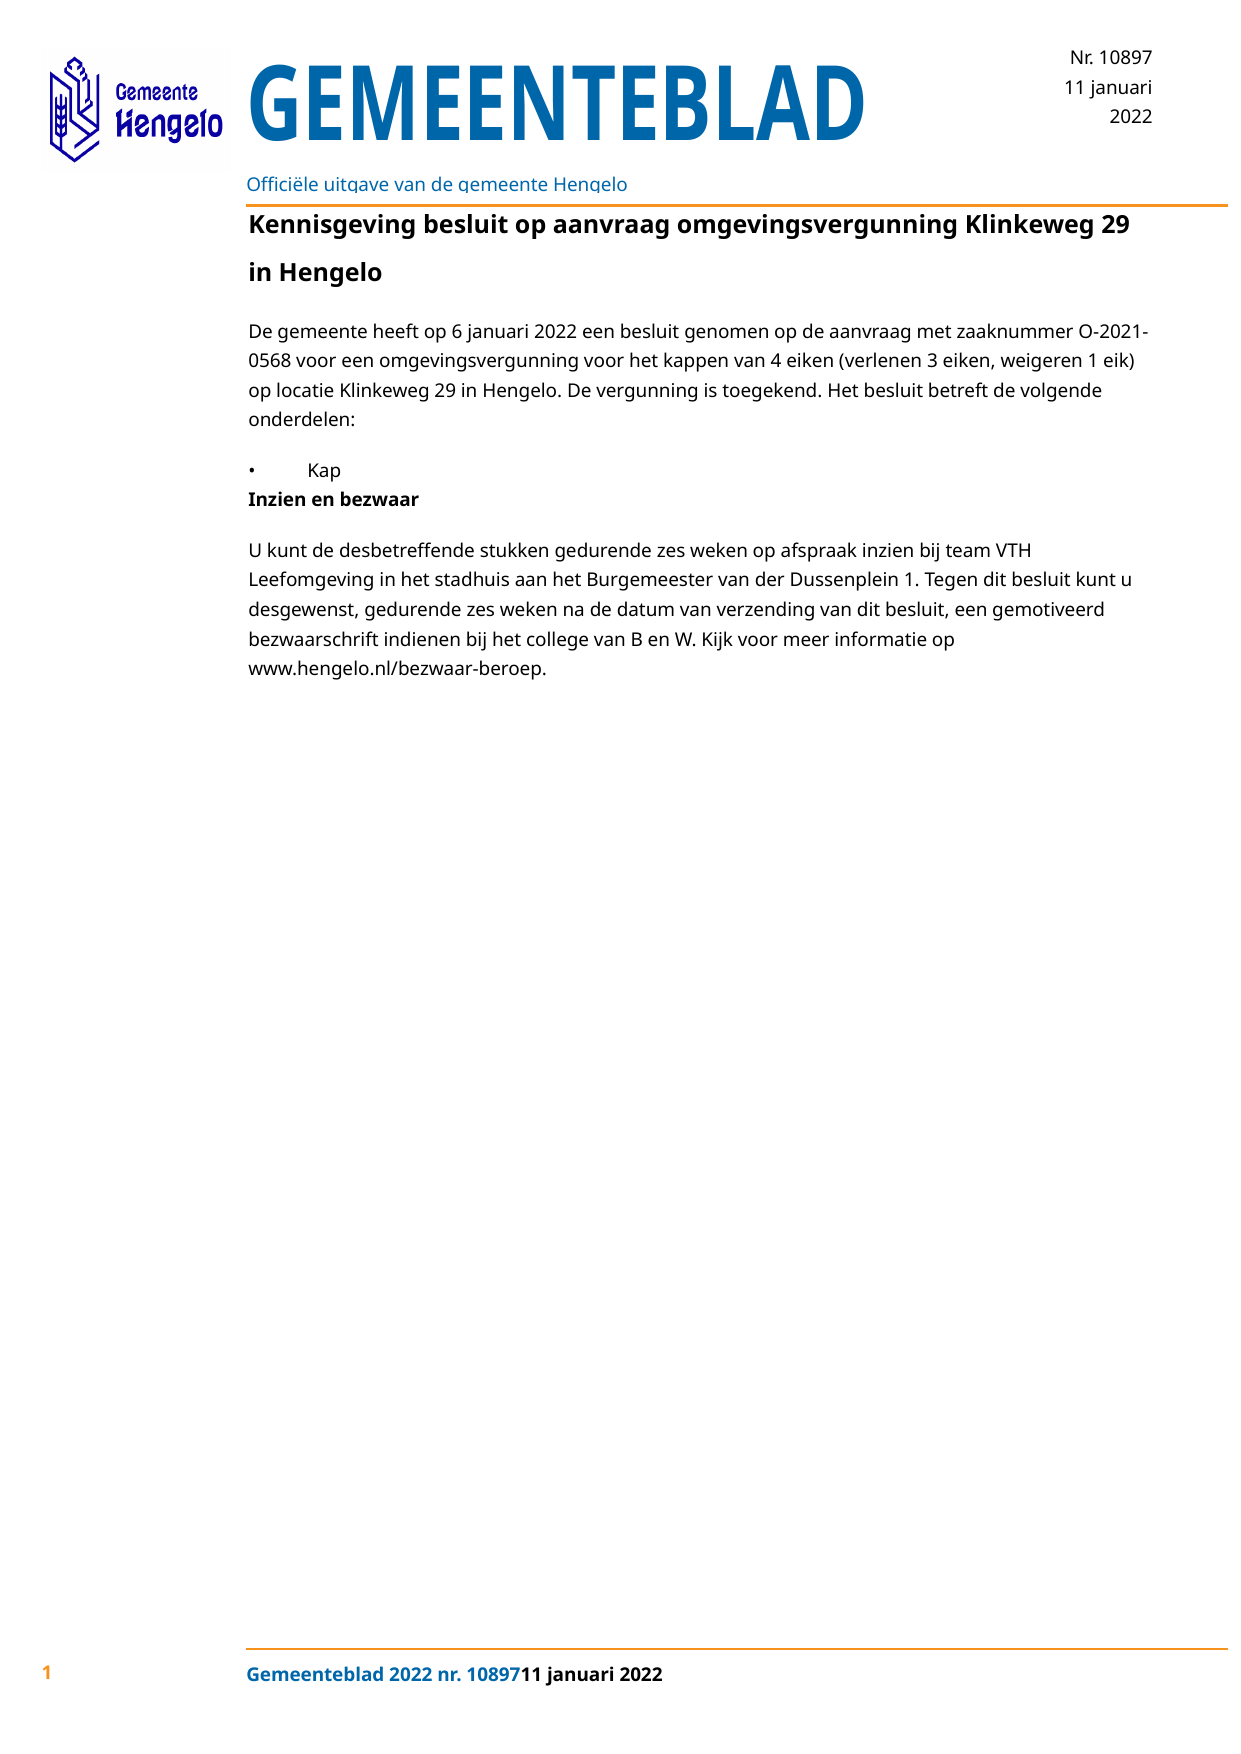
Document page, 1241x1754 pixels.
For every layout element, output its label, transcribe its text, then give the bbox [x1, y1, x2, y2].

text Inzien en bezwaar [248, 487, 1152, 512]
list Kap [248, 457, 1152, 483]
text Kennisgeving besluit op aanvraag omgevingsvergunning Klinkeweg 29 in Hengelo [248, 207, 1152, 288]
picture [41, 47, 231, 172]
text De gemeente heeft op 6 januari 2022 een besluit genomen op de aanvraag met zaaknummer O-2021-0568 voor een omgevingsvergunning voor het kappen van 4 eiken (verlenen 3 eiken, weigeren 1 eik) op locatie Klinkeweg 29 in Hengelo. De vergunning is toegekend. Het besluit betreft de volgende onderdelen: [248, 318, 1152, 432]
text U kunt de desbetreffende stukken gedurende zes weken op afspraak inzien bij team VTH Leefomgeving in het stadhuis aan het Burgemeester van der Dussenplein 1. Tegen dit besluit kunt u desgewenst, gedurende zes weken na de datum van verzending van dit besluit, een gemotiveerd bezwaarschrift indienen bij het college van B en W. Kijk voor meer informatie op www.hengelo.nl/bezwaar-beroep. [248, 537, 1152, 681]
